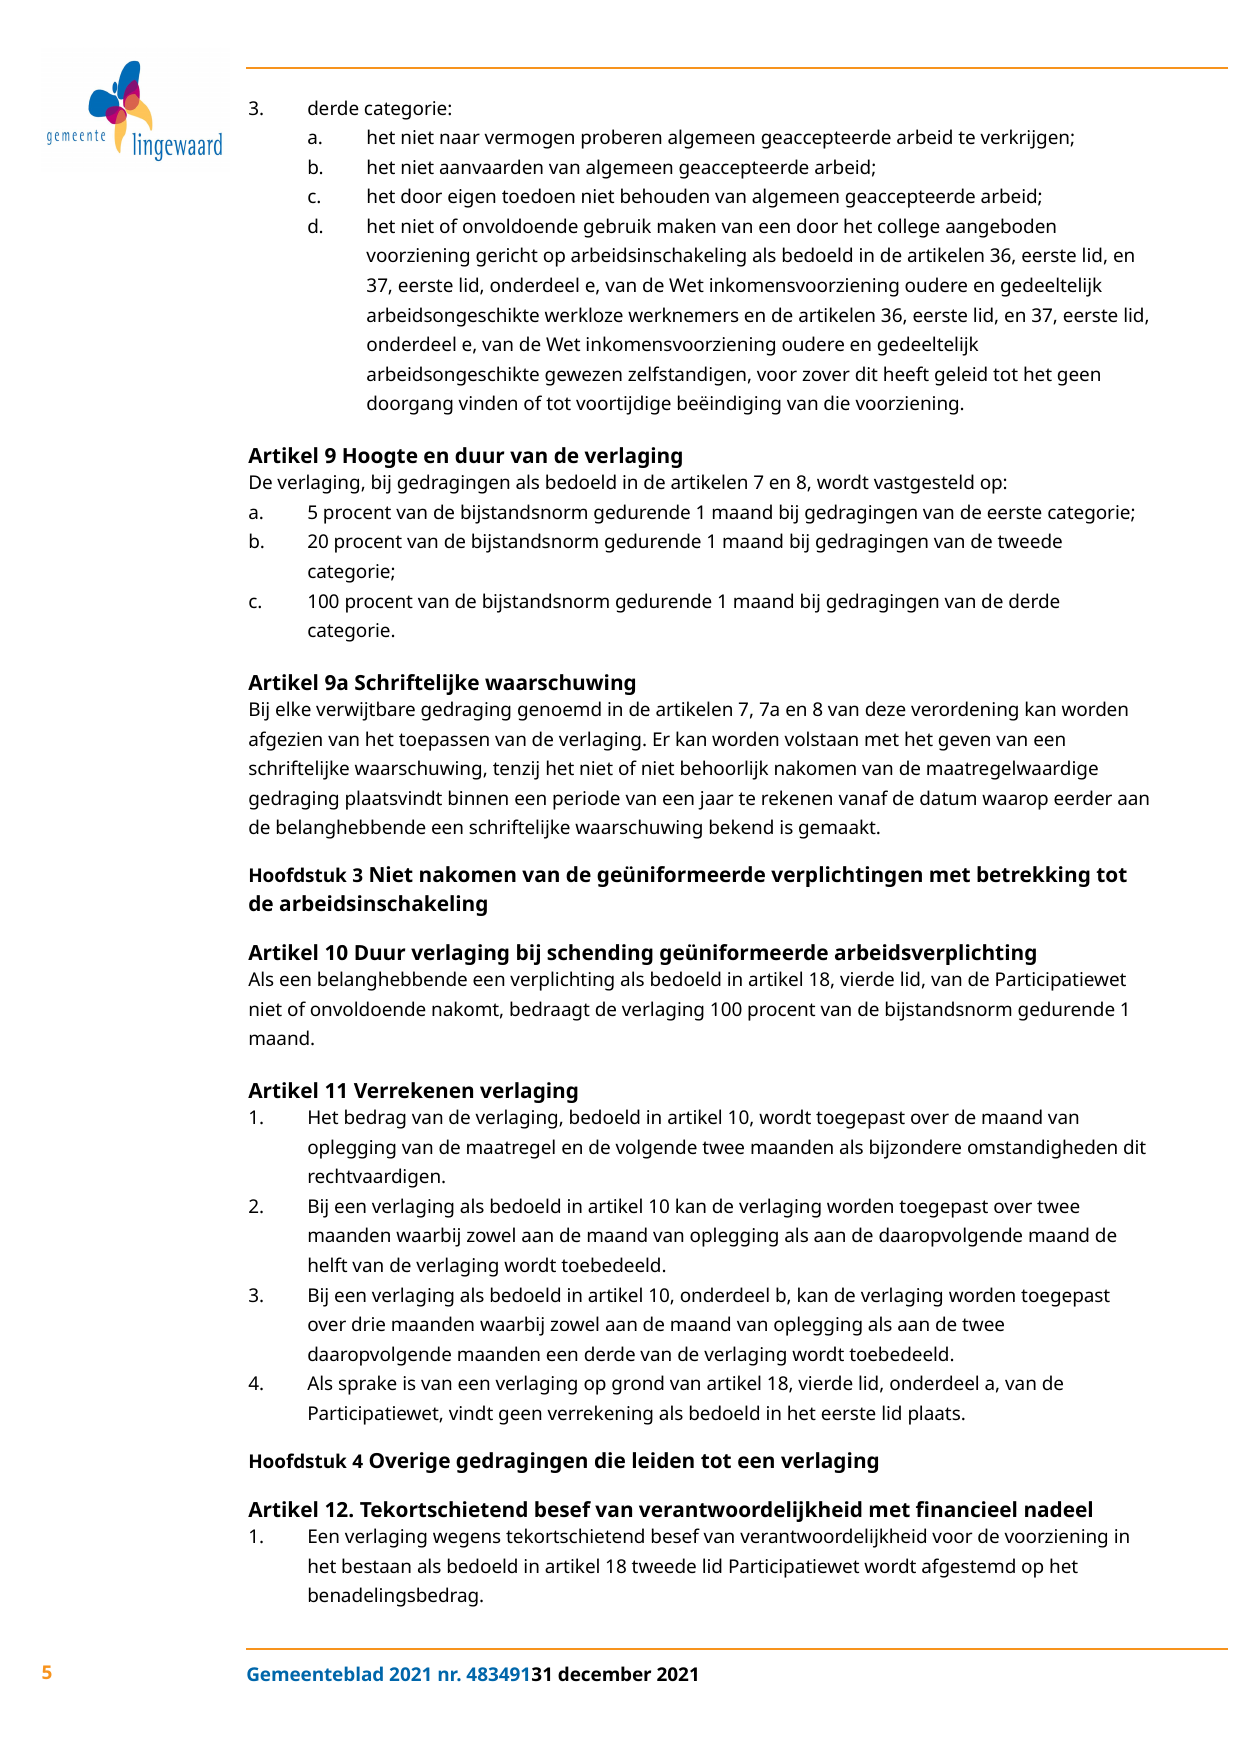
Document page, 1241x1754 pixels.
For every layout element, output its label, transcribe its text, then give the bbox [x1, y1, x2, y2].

text Artikel 11 Verrekenen verlaging [248, 1076, 1152, 1104]
picture [41, 47, 231, 172]
text Artikel 10 Duur verlaging bij schending geüniformeerde arbeidsverplichting [248, 938, 1152, 966]
list het niet of onvoldoende gebruik maken van een door het college aangeboden voorziening gericht op arbeidsinschakeling als bedoeld in de artikelen 36, eerste lid, en 37, eerste lid, onderdeel e, van de Wet inkomensvoorziening oudere en gedeeltelijk arbeidsongeschikte werkloze werknemers en de artikelen 36, eerste lid, en 37, eerste lid, onderdeel e, van de Wet inkomensvoorziening oudere en gedeeltelijk arbeidsongeschikte gewezen zelfstandigen, voor zover dit heeft geleid tot het geen doorgang vinden of tot voortijdige beëindiging van die voorziening. [307, 213, 1152, 416]
list Bij een verlaging als bedoeld in artikel 10, onderdeel b, kan de verlaging worden toegepast over drie maanden waarbij zowel aan de maand van oplegging als aan de twee daaropvolgende maanden een derde van de verlaging wordt toebedeeld. [248, 1282, 1152, 1367]
text De verlaging, bij gedragingen als bedoeld in de artikelen 7 en 8, wordt vastgesteld op: [248, 469, 1152, 495]
text Artikel 12. Tekortschietend besef van verantwoordelijkheid met financieel nadeel [248, 1495, 1152, 1523]
text Bij elke verwijtbare gedraging genoemd in de artikelen 7, 7a en 8 van deze verordening kan worden afgezien van het toepassen van de verlaging. Er kan worden volstaan met het geven van een schriftelijke waarschuwing, tenzij het niet of niet behoorlijk nakomen van de maatregelwaardige gedraging plaatsvindt binnen een periode van een jaar te rekenen vanaf de datum waarop eerder aan de belanghebbende een schriftelijke waarschuwing bekend is gemaakt. [248, 696, 1152, 840]
list Het bedrag van de verlaging, bedoeld in artikel 10, wordt toegepast over de maand van oplegging van de maatregel en de volgende twee maanden als bijzondere omstandigheden dit rechtvaardigen. [248, 1104, 1152, 1189]
list derde categorie: [248, 95, 1152, 121]
text Artikel 9 Hoogte en duur van de verlaging [248, 441, 1152, 469]
list Een verlaging wegens tekortschietend besef van verantwoordelijkheid voor de voorziening in het bestaan als bedoeld in artikel 18 tweede lid Participatiewet wordt afgestemd op het benadelingsbedrag. [248, 1523, 1152, 1608]
list het niet naar vermogen proberen algemeen geaccepteerde arbeid te verkrijgen; [307, 124, 1152, 150]
list 100 procent van de bijstandsnorm gedurende 1 maand bij gedragingen van de derde categorie. [248, 588, 1152, 643]
list 5 procent van de bijstandsnorm gedurende 1 maand bij gedragingen van de eerste categorie; [248, 499, 1152, 525]
list 20 procent van de bijstandsnorm gedurende 1 maand bij gedragingen van de tweede categorie; [248, 529, 1152, 584]
list Bij een verlaging als bedoeld in artikel 10 kan de verlaging worden toegepast over twee maanden waarbij zowel aan de maand van oplegging als aan de daaropvolgende maand de helft van de verlaging wordt toebedeeld. [248, 1193, 1152, 1278]
text Als een belanghebbende een verplichting als bedoeld in artikel 18, vierde lid, van de Participatiewet niet of onvoldoende nakomt, bedraagt de verlaging 100 procent van de bijstandsnorm gedurende 1 maand. [248, 966, 1152, 1051]
text Hoofdstuk 4 Overige gedragingen die leiden tot een verlaging [248, 1446, 1152, 1474]
list Als sprake is van een verlaging op grond van artikel 18, vierde lid, onderdeel a, van de Participatiewet, vindt geen verrekening als bedoeld in het eerste lid plaats. [248, 1371, 1152, 1426]
list het door eigen toedoen niet behouden van algemeen geaccepteerde arbeid; [307, 183, 1152, 209]
list het niet aanvaarden van algemeen geaccepteerde arbeid; [307, 154, 1152, 180]
text Hoofdstuk 3 Niet nakomen van de geüniformeerde verplichtingen met betrekking tot de arbeidsinschakeling [248, 860, 1152, 917]
text Artikel 9a Schriftelijke waarschuwing [248, 668, 1152, 696]
